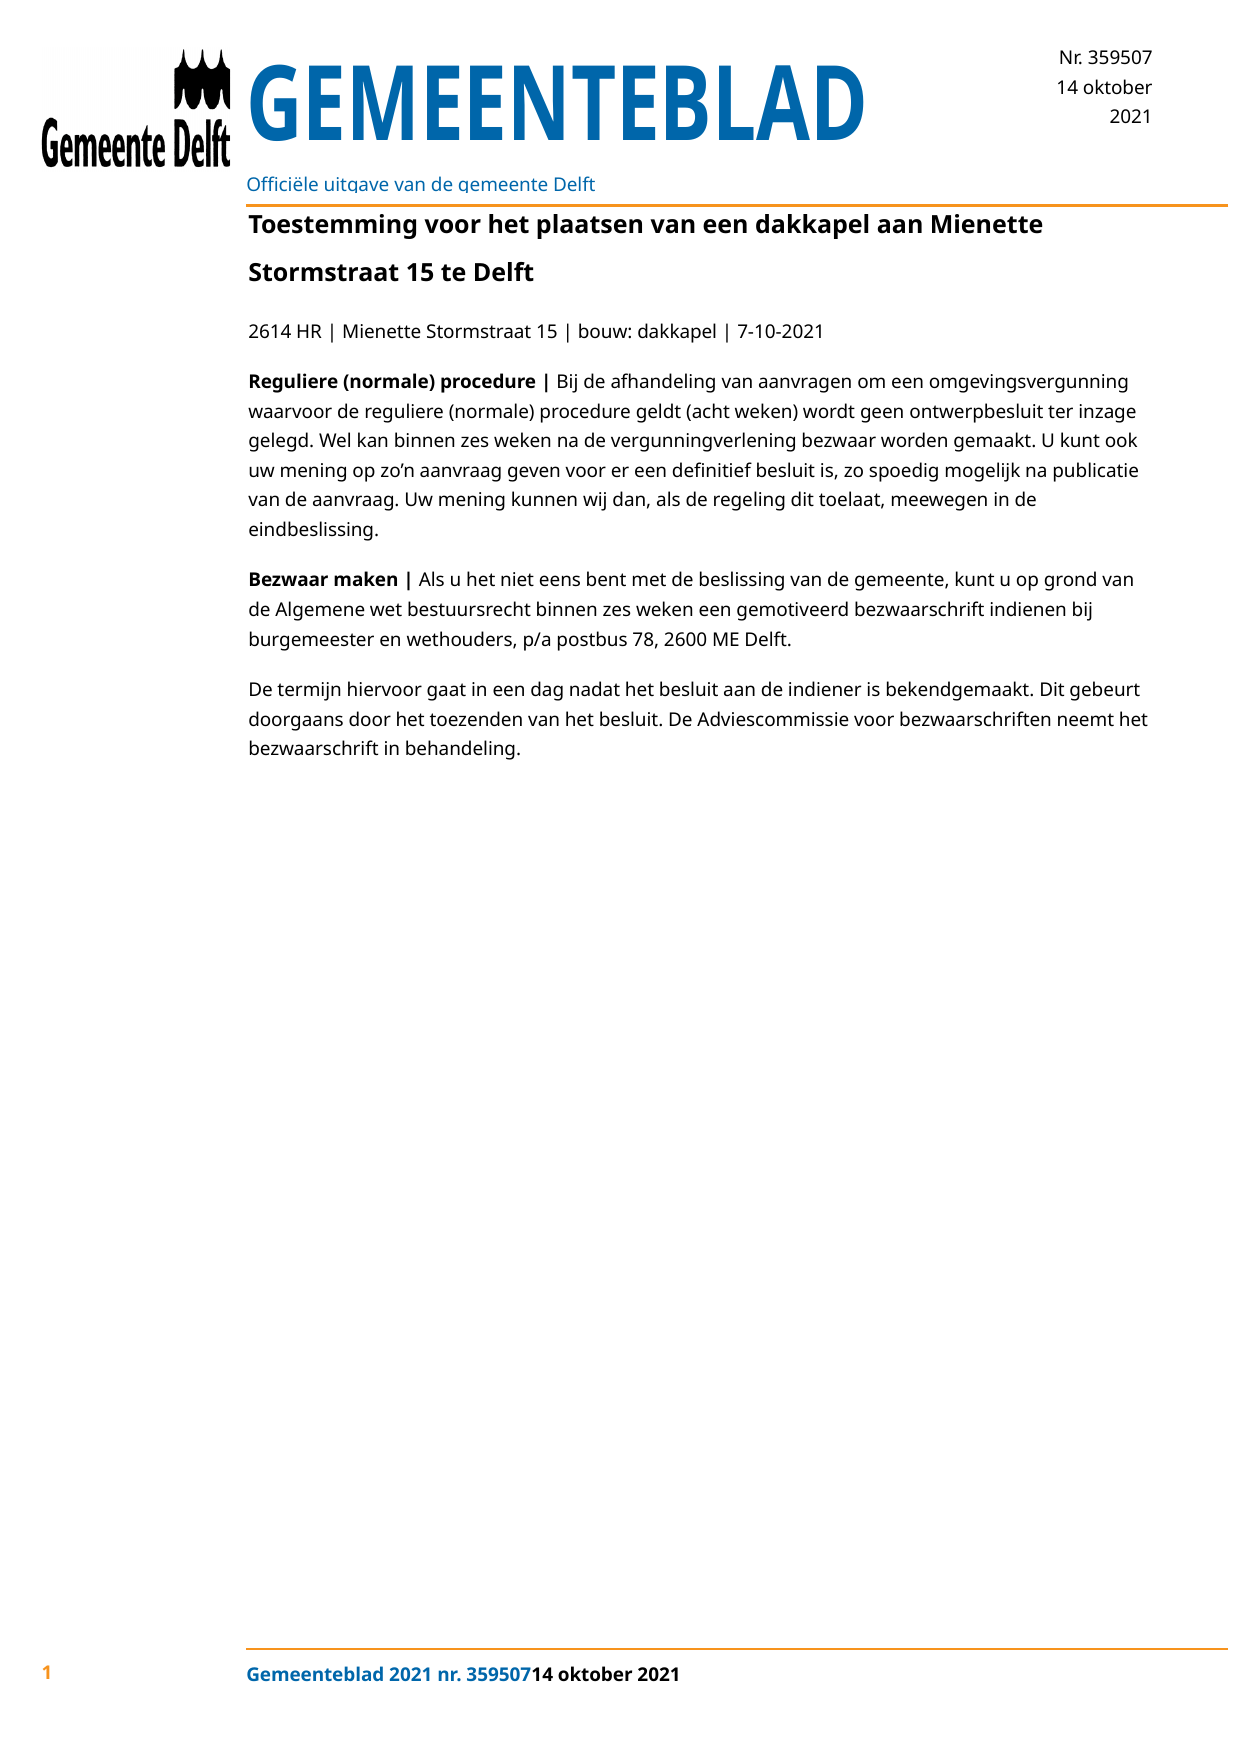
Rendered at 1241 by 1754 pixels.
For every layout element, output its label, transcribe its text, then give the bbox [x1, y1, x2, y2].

text Reguliere (normale) procedure | Bij de afhandeling van aanvragen om een omgevingsvergunning waarvoor de reguliere (normale) procedure geldt (acht weken) wordt geen ontwerpbesluit ter inzage gelegd. Wel kan binnen zes weken na de vergunningverlening bezwaar worden gemaakt. U kunt ook uw mening op zo’n aanvraag geven voor er een definitief besluit is, zo spoedig mogelijk na publicatie van de aanvraag. Uw mening kunnen wij dan, als de regeling dit toelaat, meewegen in de eindbeslissing. [248, 368, 1152, 542]
text Bezwaar maken | Als u het niet eens bent met de beslissing van de gemeente, kunt u op grond van de Algemene wet bestuursrecht binnen zes weken een gemotiveerd bezwaarschrift indienen bij burgemeester en wethouders, p/a postbus 78, 2600 ME Delft. [248, 567, 1152, 652]
text 2614 HR | Mienette Stormstraat 15 | bouw: dakkapel | 7-10-2021 [248, 318, 1152, 344]
text Toestemming voor het plaatsen van een dakkapel aan Mienette Stormstraat 15 te Delft [248, 207, 1152, 288]
picture [41, 47, 231, 172]
text De termijn hiervoor gaat in een dag nadat het besluit aan de indiener is bekendgemaakt. Dit gebeurt doorgaans door het toezenden van het besluit. De Adviescommissie voor bezwaarschriften neemt het bezwaarschrift in behandeling. [248, 676, 1152, 761]
